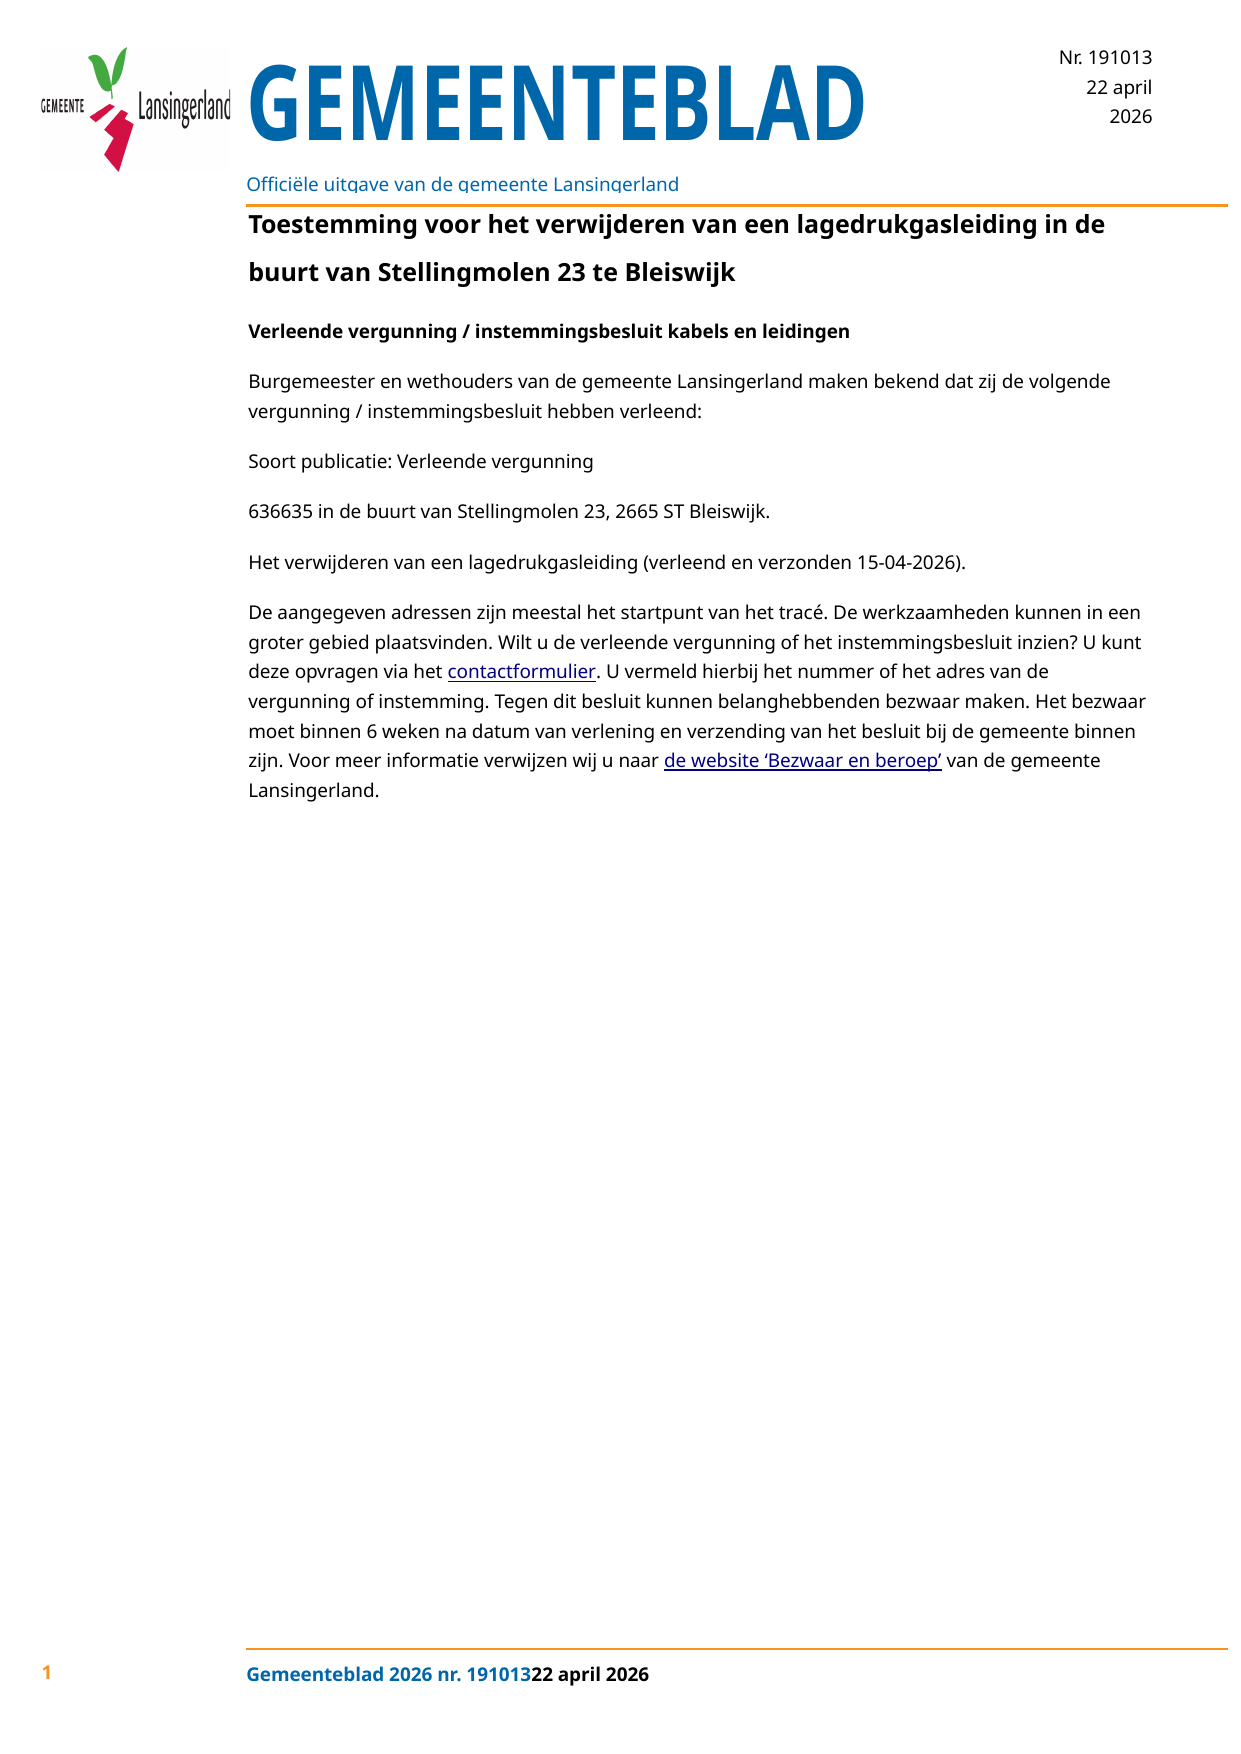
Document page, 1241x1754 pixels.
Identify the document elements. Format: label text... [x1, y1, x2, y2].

text Verleende vergunning / instemmingsbesluit kabels en leidingen [248, 318, 1152, 344]
picture [41, 47, 231, 172]
text 636635 in de buurt van Stellingmolen 23, 2665 ST Bleiswijk. [248, 499, 1152, 524]
text Toestemming voor het verwijderen van een lagedrukgasleiding in de buurt van Stellingmolen 23 te Bleiswijk [248, 207, 1152, 288]
text Het verwijderen van een lagedrukgasleiding (verleend en verzonden 15-04-2026). [248, 549, 1152, 575]
text Soort publicatie: Verleende vergunning [248, 448, 1152, 474]
text De aangegeven adressen zijn meestal het startpunt van het tracé. De werkzaamheden kunnen in een groter gebied plaatsvinden. Wilt u de verleende vergunning of het instemmingsbesluit inzien? U kunt deze opvragen via het contactformulier. U vermeld hierbij het nummer of het adres van de vergunning of instemming. Tegen dit besluit kunnen belanghebbenden bezwaar maken. Het bezwaar moet binnen 6 weken na datum van verlening en verzending van het besluit bij de gemeente binnen zijn. Voor meer informatie verwijzen wij u naar de website ‘Bezwaar en beroep’ van de gemeente Lansingerland. [248, 599, 1152, 803]
text Burgemeester en wethouders van de gemeente Lansingerland maken bekend dat zij de volgende vergunning / instemmingsbesluit hebben verleend: [248, 368, 1152, 424]
